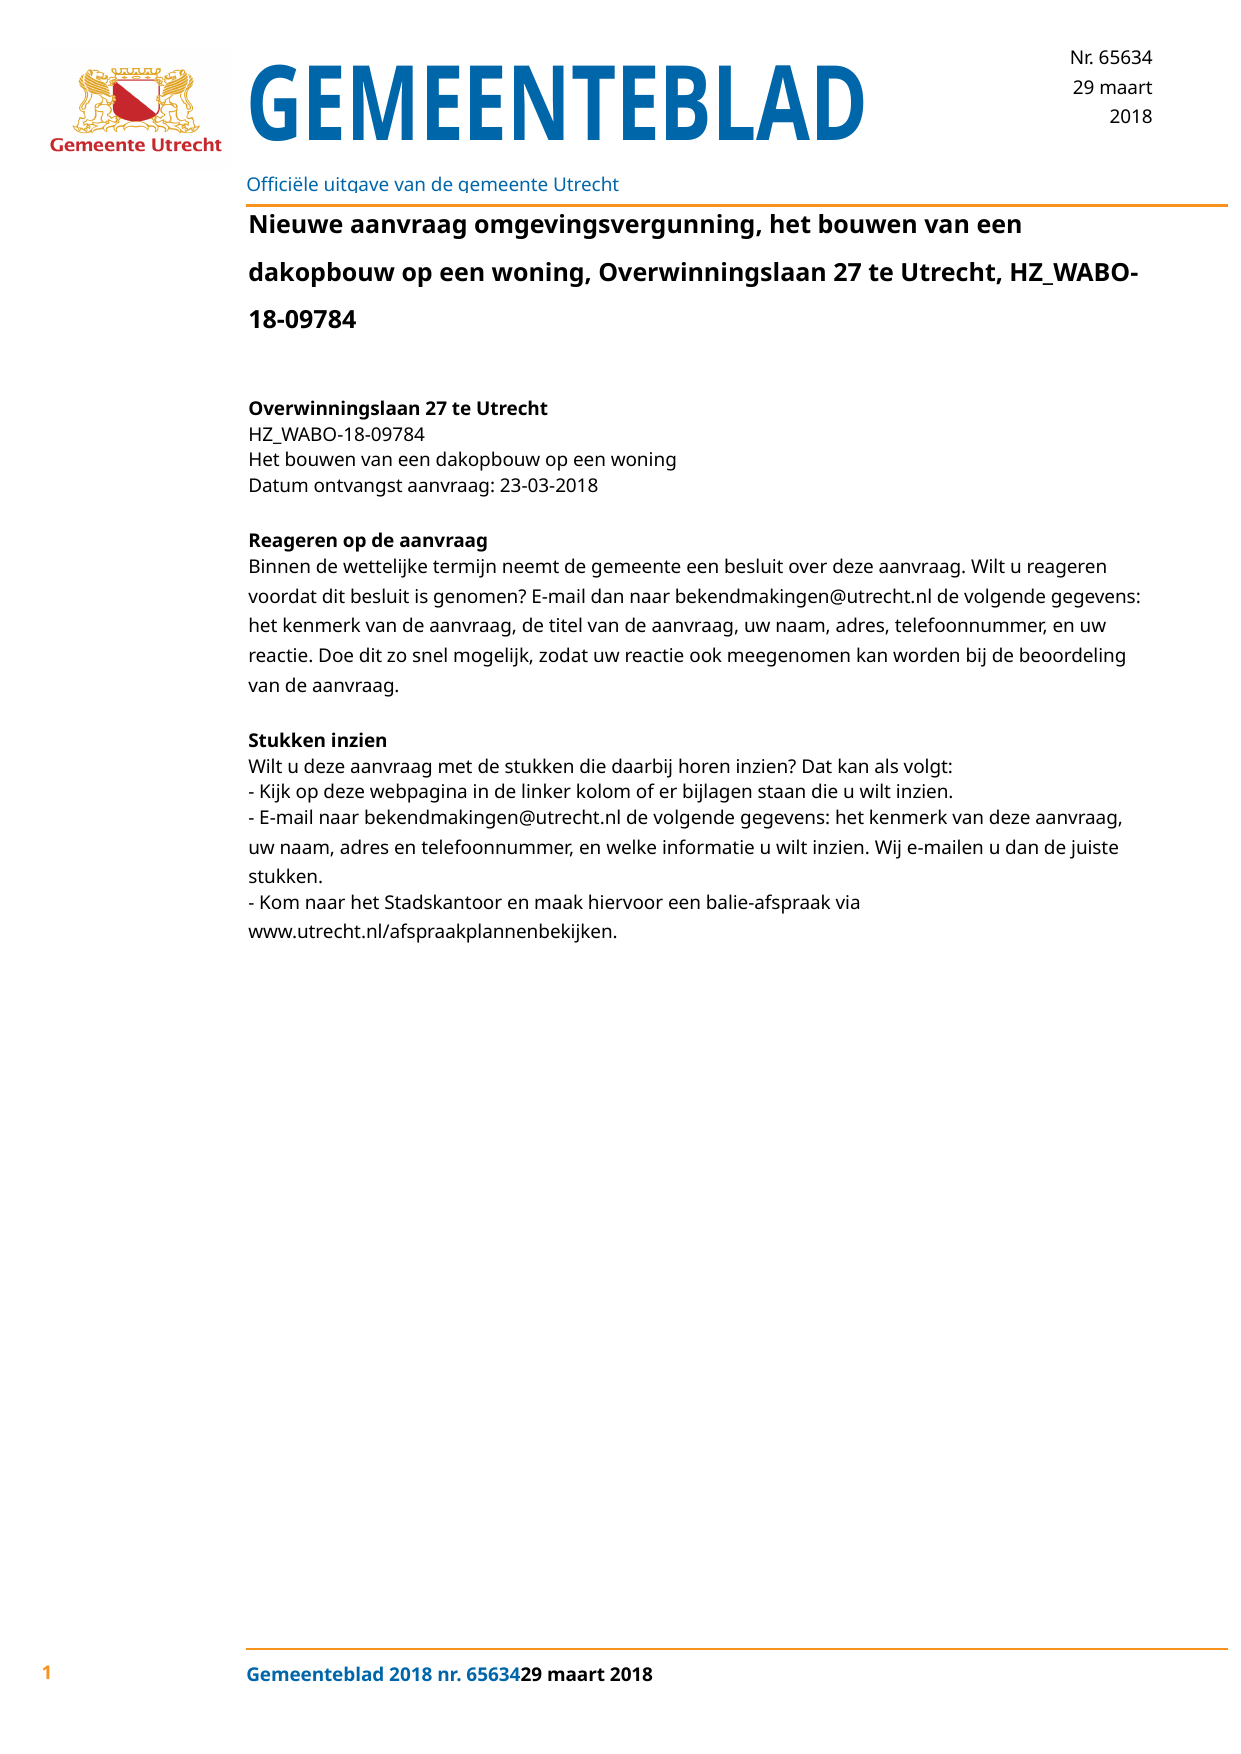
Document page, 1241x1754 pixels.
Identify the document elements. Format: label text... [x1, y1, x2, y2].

table_cell - Kom naar het Stadskantoor en maak hiervoor een balie-afspraak via www.utrecht.nl/afspraakplannenbekijken. [248, 889, 1152, 944]
table_cell HZ_WABO-18-09784 [248, 421, 1152, 447]
table_cell Datum ontvangst aanvraag: 23-03-2018 [248, 473, 1152, 528]
table_cell Het bouwen van een dakopbouw op een woning [248, 447, 1152, 472]
table_cell Binnen de wettelijke termijn neemt de gemeente een besluit over deze aanvraag. Wilt u reageren voordat dit besluit is genomen? E-mail dan naar bekendmakingen@utrecht.nl de volgende gegevens: het kenmerk van de aanvraag, de titel van de aanvraag, uw naam, adres, telefoonnummer, en uw reactie. Doe dit zo snel mogelijk, zodat uw reactie ook meegenomen kan worden bij de beoordeling van de aanvraag. [248, 554, 1152, 727]
table_cell - Kijk op deze webpagina in de linker kolom of er bijlagen staan die u wilt inzien. [248, 779, 1152, 804]
table_header Overwinningslaan 27 te Utrecht [248, 395, 1152, 421]
text Nieuwe aanvraag omgevingsvergunning, het bouwen van een dakopbouw op een woning, Overwinningslaan 27 te Utrecht, HZ_WABO-18-09784 [248, 207, 1152, 336]
table_cell - E-mail naar bekendmakingen@utrecht.nl de volgende gegevens: het kenmerk van deze aanvraag, uw naam, adres en telefoonnummer, en welke informatie u wilt inzien. Wij e-mailen u dan de juiste stukken. [248, 804, 1152, 889]
table_cell Reageren op de aanvraag [248, 528, 1152, 553]
table_cell Stukken inzien [248, 727, 1152, 753]
table_cell Wilt u deze aanvraag met de stukken die daarbij horen inzien? Dat kan als volgt: [248, 753, 1152, 778]
picture [41, 47, 231, 172]
